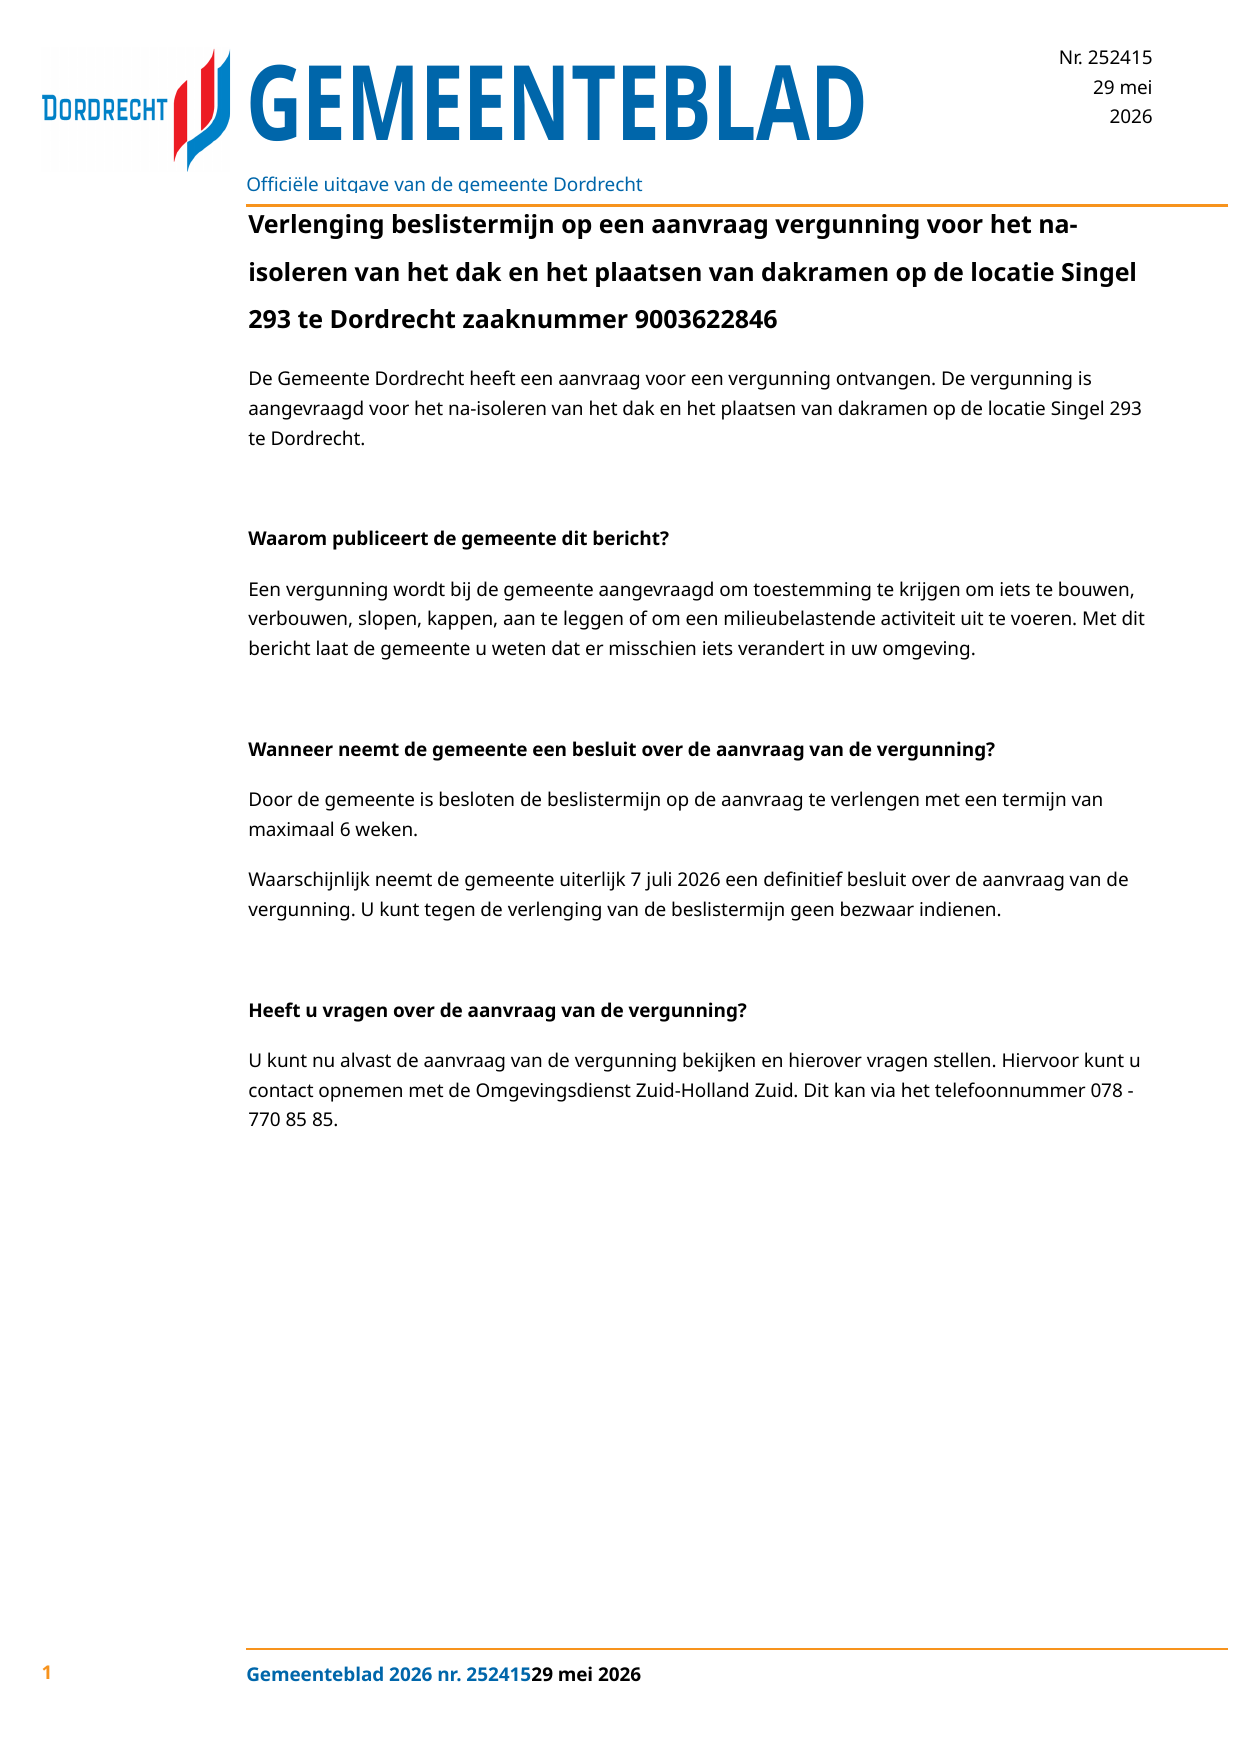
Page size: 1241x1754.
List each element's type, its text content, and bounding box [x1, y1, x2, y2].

text U kunt nu alvast de aanvraag van de vergunning bekijken en hierover vragen stellen. Hiervoor kunt u contact opnemen met de Omgevingsdienst Zuid-Holland Zuid. Dit kan via het telefoonnummer 078 - 770 85 85. [248, 1047, 1152, 1132]
text Waarschijnlijk neemt de gemeente uiterlijk 7 juli 2026 een definitief besluit over de aanvraag van de vergunning. U kunt tegen de verlenging van de beslistermijn geen bezwaar indienen. [248, 866, 1152, 922]
text Heeft u vragen over de aanvraag van de vergunning? [248, 997, 1152, 1022]
text Verlenging beslistermijn op een aanvraag vergunning voor het na-isoleren van het dak en het plaatsen van dakramen op de locatie Singel 293 te Dordrecht zaaknummer 9003622846 [248, 207, 1152, 336]
text De Gemeente Dordrecht heeft een aanvraag voor een vergunning ontvangen. De vergunning is aangevraagd voor het na-isoleren van het dak en het plaatsen van dakramen op de locatie Singel 293 te Dordrecht. [248, 366, 1152, 450]
picture [41, 47, 231, 172]
text Door de gemeente is besloten de beslistermijn op de aanvraag te verlengen met een termijn van maximaal 6 weken. [248, 786, 1152, 842]
text Een vergunning wordt bij de gemeente aangevraagd om toestemming te krijgen om iets te bouwen, verbouwen, slopen, kappen, aan te leggen of om een milieubelastende activiteit uit te voeren. Met dit bericht laat de gemeente u weten dat er misschien iets verandert in uw omgeving. [248, 576, 1152, 661]
text Waarom publiceert de gemeente dit bericht? [248, 526, 1152, 551]
text Wanneer neemt de gemeente een besluit over de aanvraag van de vergunning? [248, 736, 1152, 762]
